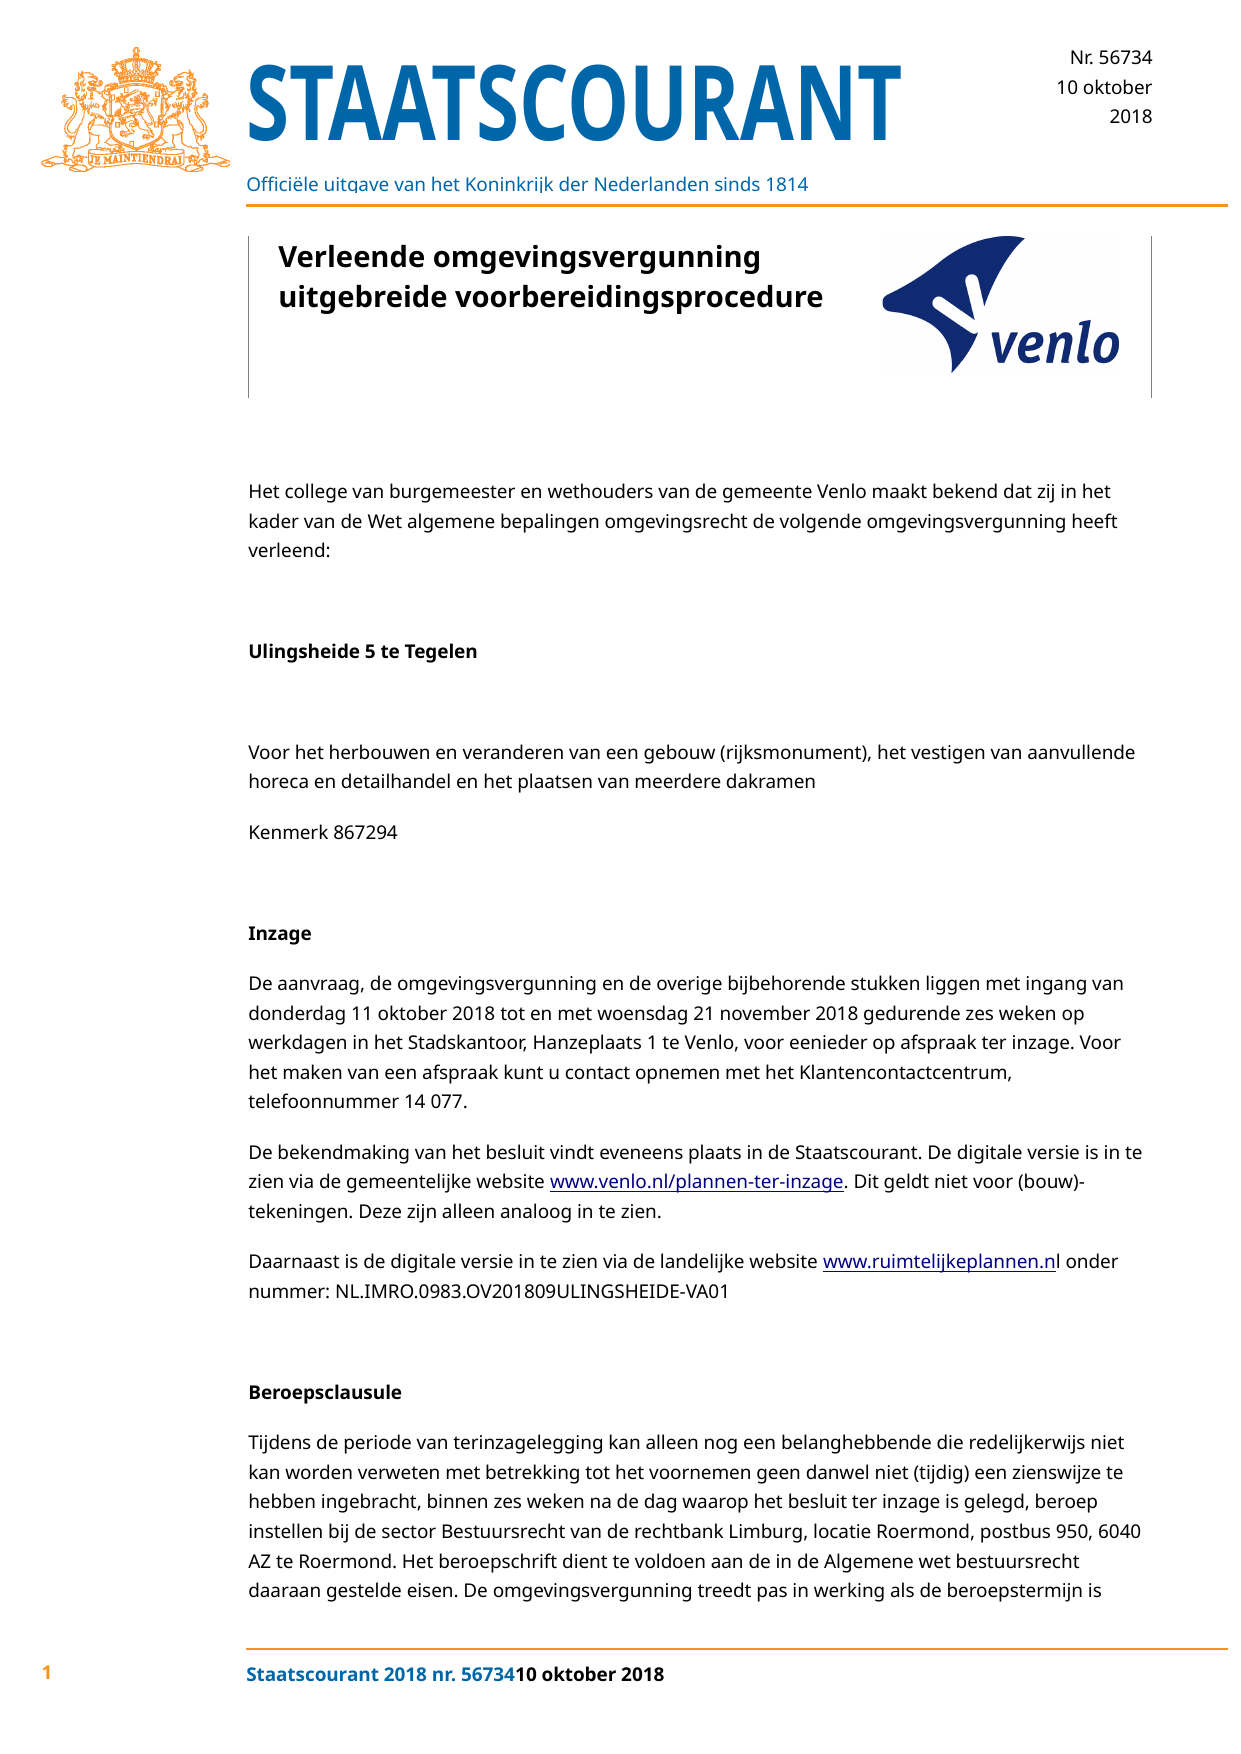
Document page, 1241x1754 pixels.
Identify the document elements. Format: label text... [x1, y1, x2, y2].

picture [882, 236, 1119, 373]
picture [41, 47, 231, 172]
text Daarnaast is de digitale versie in te zien via de landelijke website www.ruimtelijkeplannen.nl onder nummer: NL.IMRO.0983.OV201809ULINGSHEIDE-VA01 [248, 1249, 1152, 1304]
text Ulingsheide 5 te Tegelen [248, 638, 1152, 664]
text Tijdens de periode van terinzagelegging kan alleen nog een belanghebbende die redelijkerwijs niet kan worden verweten met betrekking tot het voornemen geen danwel niet (tijdig) een zienswijze te hebben ingebracht, binnen zes weken na de dag waarop het besluit ter inzage is gelegd, beroep instellen bij de sector Bestuursrecht van de rechtbank Limburg, locatie Roermond, postbus 950, 6040 AZ te Roermond. Het beroepschrift dient te voldoen aan de in de Algemene wet bestuursrecht daaraan gestelde eisen. De omgevingsvergunning treedt pas in werking als de beroepstermijn is [248, 1429, 1152, 1603]
text De bekendmaking van het besluit vindt eveneens plaats in de Staatscourant. De digitale versie is in te zien via de gemeentelijke website www.venlo.nl/plannen-ter-inzage. Dit geldt niet voor (bouw)-tekeningen. Deze zijn alleen analoog in te zien. [248, 1139, 1152, 1224]
text Voor het herbouwen en veranderen van een gebouw (rijksmonument), het vestigen van aanvullende horeca en detailhandel en het plaatsen van meerdere dakramen [248, 739, 1152, 794]
text Inzage [248, 920, 1152, 946]
text Kenmerk 867294 [248, 819, 1152, 845]
text Beroepsclausule [248, 1379, 1152, 1405]
table_header [850, 236, 1151, 398]
text De aanvraag, de omgevingsvergunning en de overige bijbehorende stukken liggen met ingang van donderdag 11 oktober 2018 tot en met woensdag 21 november 2018 gedurende zes weken op werkdagen in het Stadskantoor, Hanzeplaats 1 te Venlo, voor eenieder op afspraak ter inzage. Voor het maken van een afspraak kunt u contact opnemen met het Klantencontactcentrum, telefoonnummer 14 077. [248, 970, 1152, 1114]
table_header Verleende omgevingsvergunning uitgebreide voorbereidingsprocedure [249, 236, 850, 398]
text Het college van burgemeester en wethouders van de gemeente Venlo maakt bekend dat zij in het kader van de Wet algemene bepalingen omgevingsrecht de volgende omgevingsvergunning heeft verleend: [248, 478, 1152, 563]
